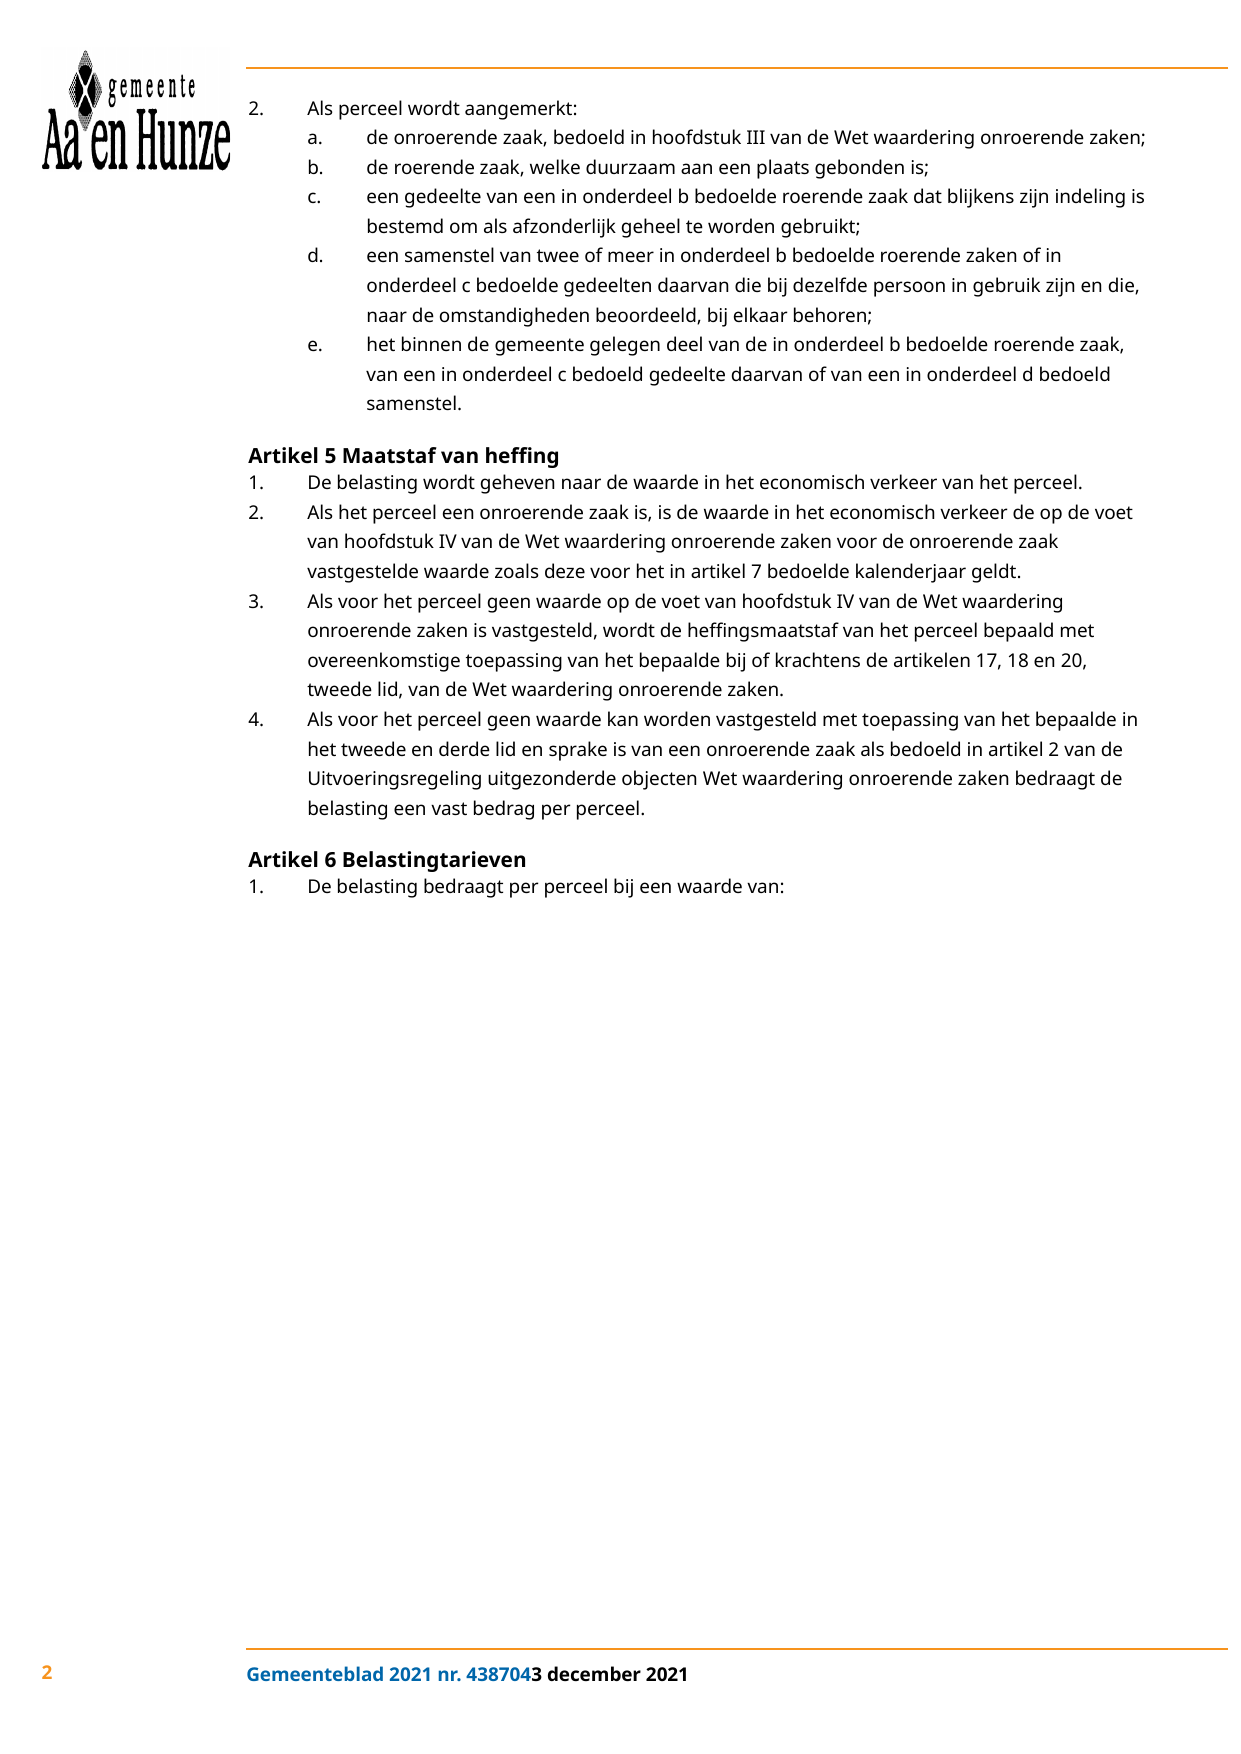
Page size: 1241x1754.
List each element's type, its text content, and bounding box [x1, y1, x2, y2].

list Als perceel wordt aangemerkt: [248, 95, 1152, 121]
list De belasting wordt geheven naar de waarde in het economisch verkeer van het perceel. [248, 469, 1152, 495]
list een samenstel van twee of meer in onderdeel b bedoelde roerende zaken of in onderdeel c bedoelde gedeelten daarvan die bij dezelfde persoon in gebruik zijn en die, naar de omstandigheden beoordeeld, bij elkaar behoren; [307, 243, 1152, 328]
list Als het perceel een onroerende zaak is, is de waarde in het economisch verkeer de op de voet van hoofdstuk IV van de Wet waardering onroerende zaken voor de onroerende zaak vastgestelde waarde zoals deze voor het in artikel 7 bedoelde kalenderjaar geldt. [248, 499, 1152, 584]
list De belasting bedraagt per perceel bij een waarde van: [248, 874, 1152, 899]
text Artikel 5 Maatstaf van heffing [248, 441, 1152, 469]
list het binnen de gemeente gelegen deel van de in onderdeel b bedoelde roerende zaak, van een in onderdeel c bedoeld gedeelte daarvan of van een in onderdeel d bedoeld samenstel. [307, 331, 1152, 416]
text Artikel 6 Belastingtarieven [248, 845, 1152, 874]
list Als voor het perceel geen waarde kan worden vastgesteld met toepassing van het bepaalde in het tweede en derde lid en sprake is van een onroerende zaak als bedoeld in artikel 2 van de Uitvoeringsregeling uitgezonderde objecten Wet waardering onroerende zaken bedraagt de belasting een vast bedrag per perceel. [248, 706, 1152, 821]
list de onroerende zaak, bedoeld in hoofdstuk III van de Wet waardering onroerende zaken; [307, 124, 1152, 150]
list Als voor het perceel geen waarde op de voet van hoofdstuk IV van de Wet waardering onroerende zaken is vastgesteld, wordt de heffingsmaatstaf van het perceel bepaald met overeenkomstige toepassing van het bepaalde bij of krachtens de artikelen 17, 18 en 20, tweede lid, van de Wet waardering onroerende zaken. [248, 588, 1152, 702]
list een gedeelte van een in onderdeel b bedoelde roerende zaak dat blijkens zijn indeling is bestemd om als afzonderlijk geheel te worden gebruikt; [307, 183, 1152, 239]
picture [41, 47, 231, 172]
list de roerende zaak, welke duurzaam aan een plaats gebonden is; [307, 154, 1152, 180]
